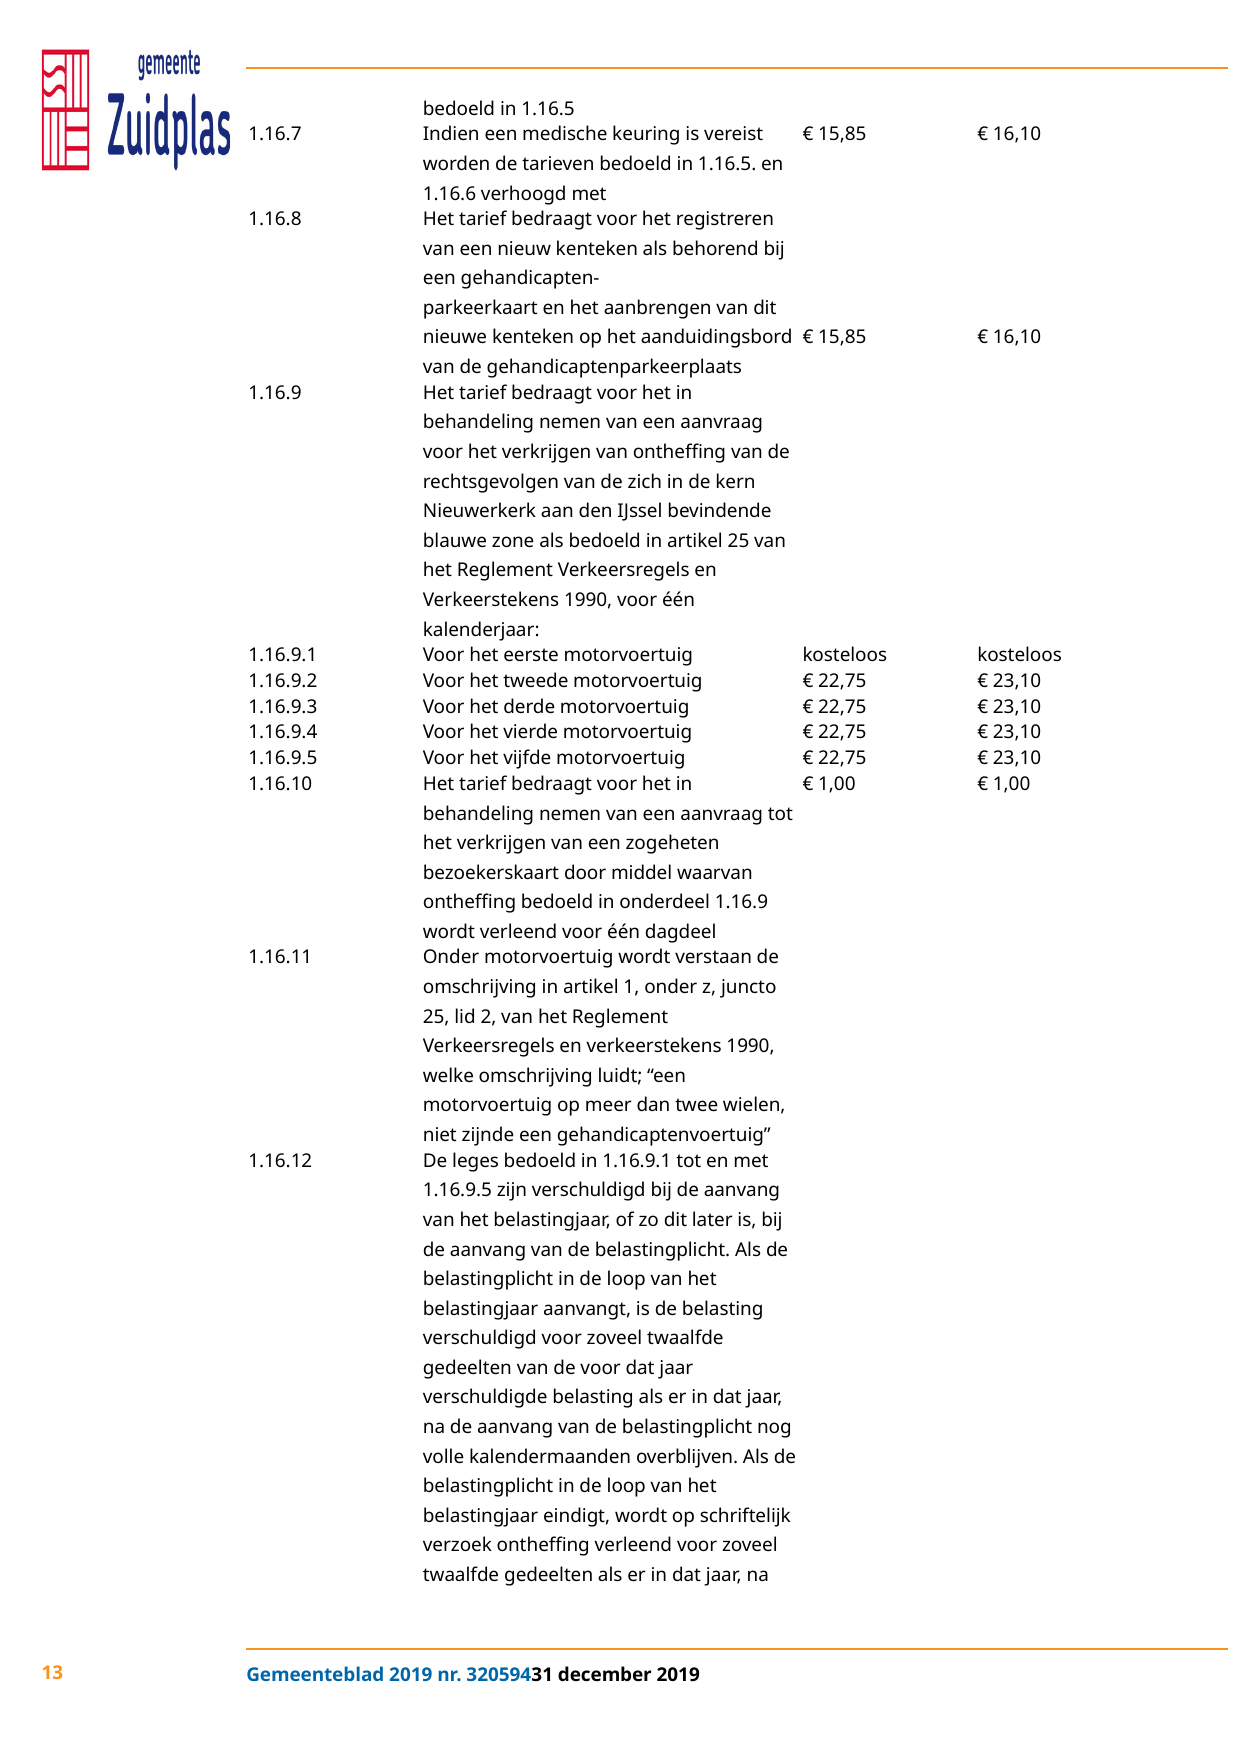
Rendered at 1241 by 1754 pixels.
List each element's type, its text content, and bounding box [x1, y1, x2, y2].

table_cell [977, 944, 1152, 1147]
table_cell kosteloos [802, 641, 977, 667]
table_cell € 23,10 [977, 667, 1152, 693]
table_cell Onder motorvoertuig wordt verstaan de omschrijving in artikel 1, onder z, juncto 25, lid 2, van het Reglement Verkeersregels en verkeerstekens 1990, welke omschrijving luidt; “een motorvoertuig op meer dan twee wielen, niet zijnde een gehandicaptenvoertuig” [423, 944, 802, 1147]
table_cell € 22,75 [802, 744, 977, 770]
table_cell [977, 379, 1152, 641]
table_cell 1.16.10 [248, 770, 423, 944]
table_cell € 23,10 [977, 719, 1152, 744]
table_cell 1.16.9.5 [248, 744, 423, 770]
table_cell € 1,00 [977, 770, 1152, 944]
table_cell [802, 1147, 977, 1587]
table_cell € 23,10 [977, 693, 1152, 719]
table_cell Voor het eerste motorvoertuig [423, 641, 802, 667]
table_cell 1.16.9.3 [248, 693, 423, 719]
table_cell € 16,10 [977, 205, 1152, 379]
table_cell [802, 95, 977, 121]
table_cell Het tarief bedraagt voor het in behandeling nemen van een aanvraag tot het verkrijgen van een zogeheten bezoekerskaart door middel waarvan ontheffing bedoeld in onderdeel 1.16.9 wordt verleend voor één dagdeel [423, 770, 802, 944]
table_cell bedoeld in 1.16.5 [423, 95, 802, 121]
table_cell [248, 95, 423, 121]
picture [41, 47, 231, 172]
table_cell Voor het vierde motorvoertuig [423, 719, 802, 744]
table_cell Indien een medische keuring is vereist worden de tarieven bedoeld in 1.16.5. en 1.16.6 verhoogd met [423, 121, 802, 205]
table_cell [977, 95, 1152, 121]
table_cell 1.16.11 [248, 944, 423, 1147]
table_cell 1.16.9.2 [248, 667, 423, 693]
table_cell 1.16.7 [248, 121, 423, 205]
table_cell € 22,75 [802, 719, 977, 744]
table_cell De leges bedoeld in 1.16.9.1 tot en met 1.16.9.5 zijn verschuldigd bij de aanvang van het belastingjaar, of zo dit later is, bij de aanvang van de belastingplicht. Als de belastingplicht in de loop van het belastingjaar aanvangt, is de belasting verschuldigd voor zoveel twaalfde gedeelten van de voor dat jaar verschuldigde belasting als er in dat jaar, na de aanvang van de belastingplicht nog volle kalendermaanden overblijven. Als de belastingplicht in de loop van het belastingjaar eindigt, wordt op schriftelijk verzoek ontheffing verleend voor zoveel twaalfde gedeelten als er in dat jaar, na [423, 1147, 802, 1587]
table_cell € 22,75 [802, 667, 977, 693]
table_cell € 22,75 [802, 693, 977, 719]
table_cell 1.16.9 [248, 379, 423, 641]
table_cell [802, 944, 977, 1147]
table_cell € 23,10 [977, 744, 1152, 770]
table_cell € 1,00 [802, 770, 977, 944]
table_cell 1.16.9.1 [248, 641, 423, 667]
table_cell Het tarief bedraagt voor het registreren van een nieuw kenteken als behorend bij een gehandicapten- parkeerkaart en het aanbrengen van dit nieuwe kenteken op het aanduidingsbord van de gehandicaptenparkeerplaats [423, 205, 802, 379]
table_cell € 15,85 [802, 205, 977, 379]
table_cell kosteloos [977, 641, 1152, 667]
table_cell 1.16.8 [248, 205, 423, 379]
table_cell Voor het derde motorvoertuig [423, 693, 802, 719]
table_cell 1.16.9.4 [248, 719, 423, 744]
table_cell Voor het vijfde motorvoertuig [423, 744, 802, 770]
table_cell Het tarief bedraagt voor het in behandeling nemen van een aanvraag voor het verkrijgen van ontheffing van de rechtsgevolgen van de zich in de kern Nieuwerkerk aan den IJssel bevindende blauwe zone als bedoeld in artikel 25 van het Reglement Verkeersregels en Verkeerstekens 1990, voor één kalenderjaar: [423, 379, 802, 641]
table_cell [802, 379, 977, 641]
table_cell Voor het tweede motorvoertuig [423, 667, 802, 693]
table_cell [977, 1147, 1152, 1587]
table_cell € 16,10 [977, 121, 1152, 205]
table_cell 1.16.12 [248, 1147, 423, 1587]
table_cell € 15,85 [802, 121, 977, 205]
